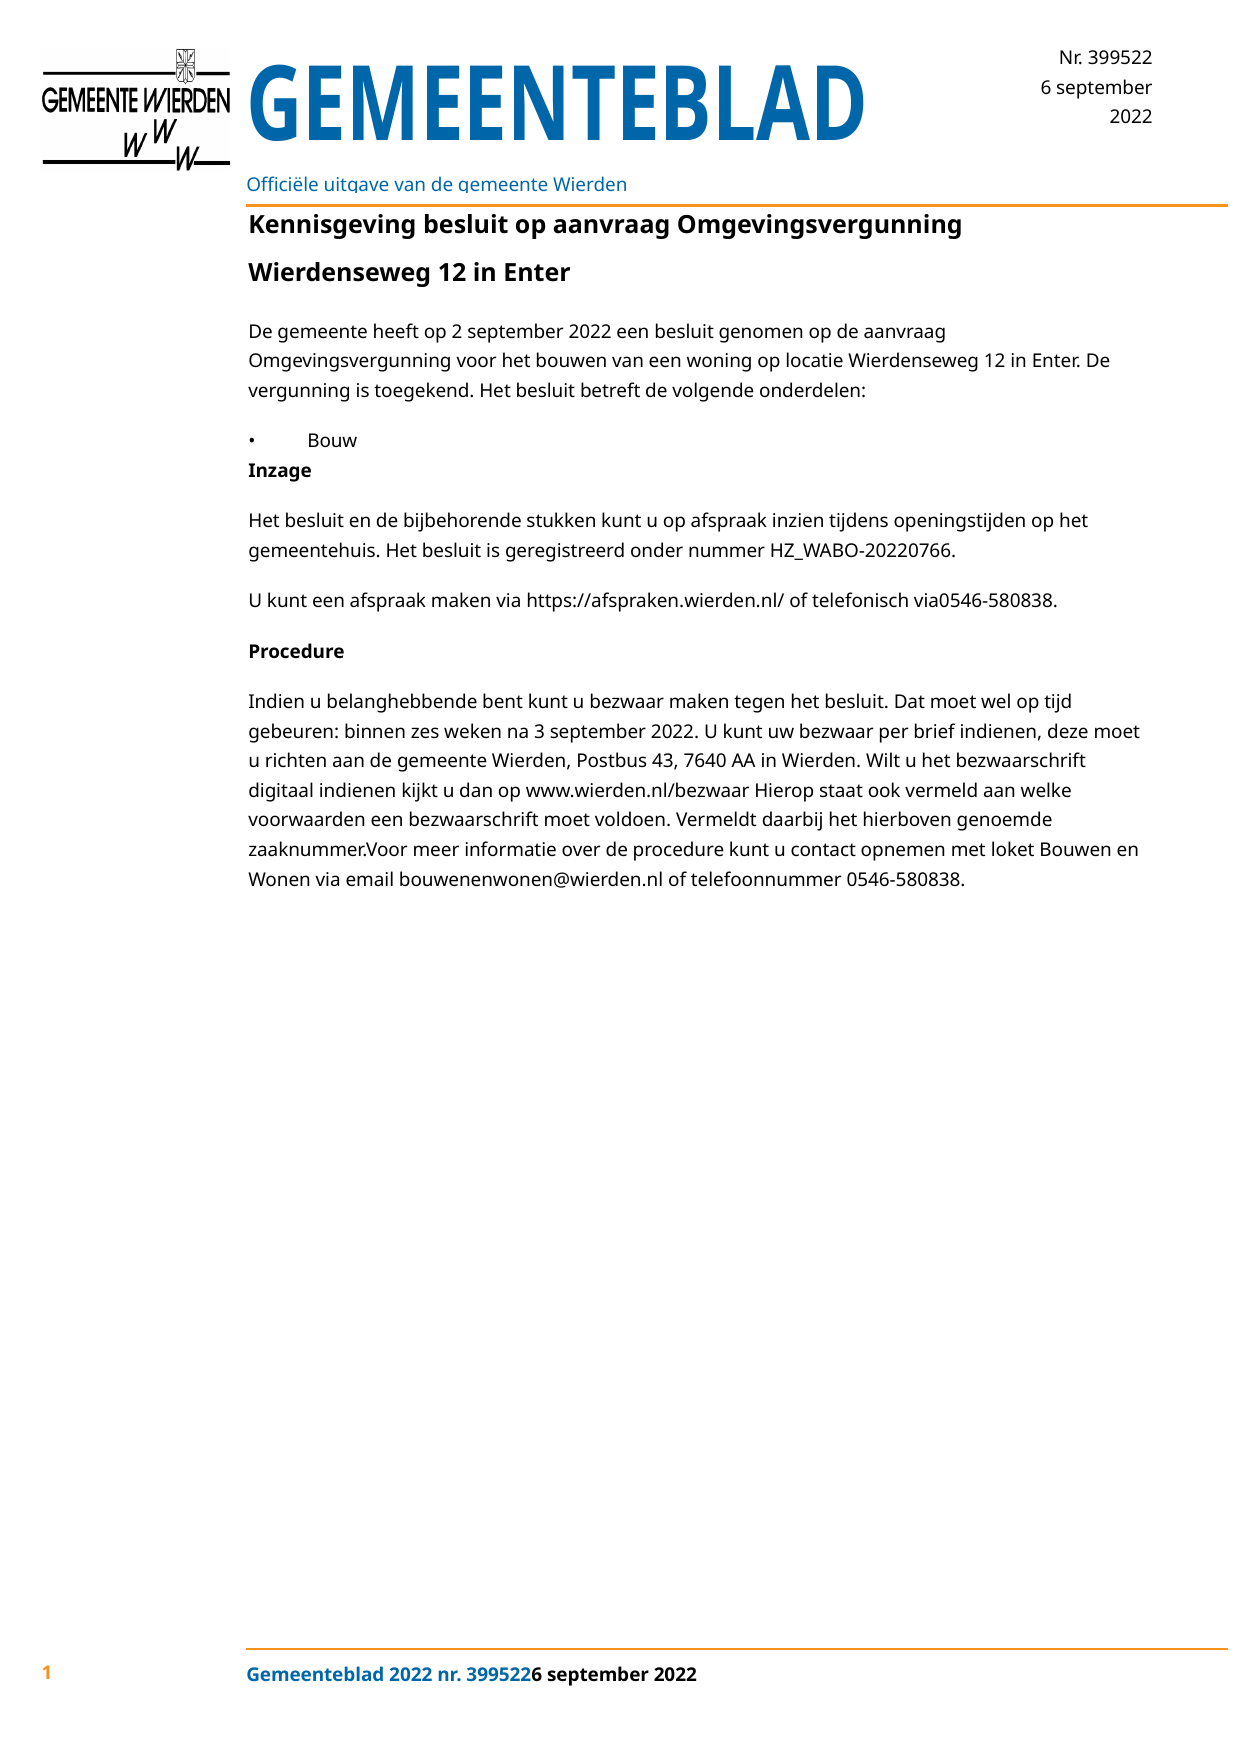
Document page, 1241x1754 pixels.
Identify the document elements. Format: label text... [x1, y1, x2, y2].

text U kunt een afspraak maken via https://afspraken.wierden.nl/ of telefonisch via0546-580838. [248, 587, 1152, 613]
picture [41, 47, 231, 172]
text Inzage [248, 457, 1152, 483]
text Procedure [248, 638, 1152, 664]
text Kennisgeving besluit op aanvraag Omgevingsvergunning Wierdenseweg 12 in Enter [248, 207, 1152, 288]
text Het besluit en de bijbehorende stukken kunt u op afspraak inzien tijdens openingstijden op het gemeentehuis. Het besluit is geregistreerd onder nummer HZ_WABO-20220766. [248, 507, 1152, 563]
text Indien u belanghebbende bent kunt u bezwaar maken tegen het besluit. Dat moet wel op tijd gebeuren: binnen zes weken na 3 september 2022. U kunt uw bezwaar per brief indienen, deze moet u richten aan de gemeente Wierden, Postbus 43, 7640 AA in Wierden. Wilt u het bezwaarschrift digitaal indienen kijkt u dan op www.wierden.nl/bezwaar Hierop staat ook vermeld aan welke voorwaarden een bezwaarschrift moet voldoen. Vermeldt daarbij het hierboven genoemde zaaknummer.Voor meer informatie over de procedure kunt u contact opnemen met loket Bouwen en Wonen via email bouwenenwonen@wierden.nl of telefoonnummer 0546-580838. [248, 688, 1152, 892]
text De gemeente heeft op 2 september 2022 een besluit genomen op de aanvraag Omgevingsvergunning voor het bouwen van een woning op locatie Wierdenseweg 12 in Enter. De vergunning is toegekend. Het besluit betreft de volgende onderdelen: [248, 318, 1152, 403]
list Bouw [248, 427, 1152, 453]
